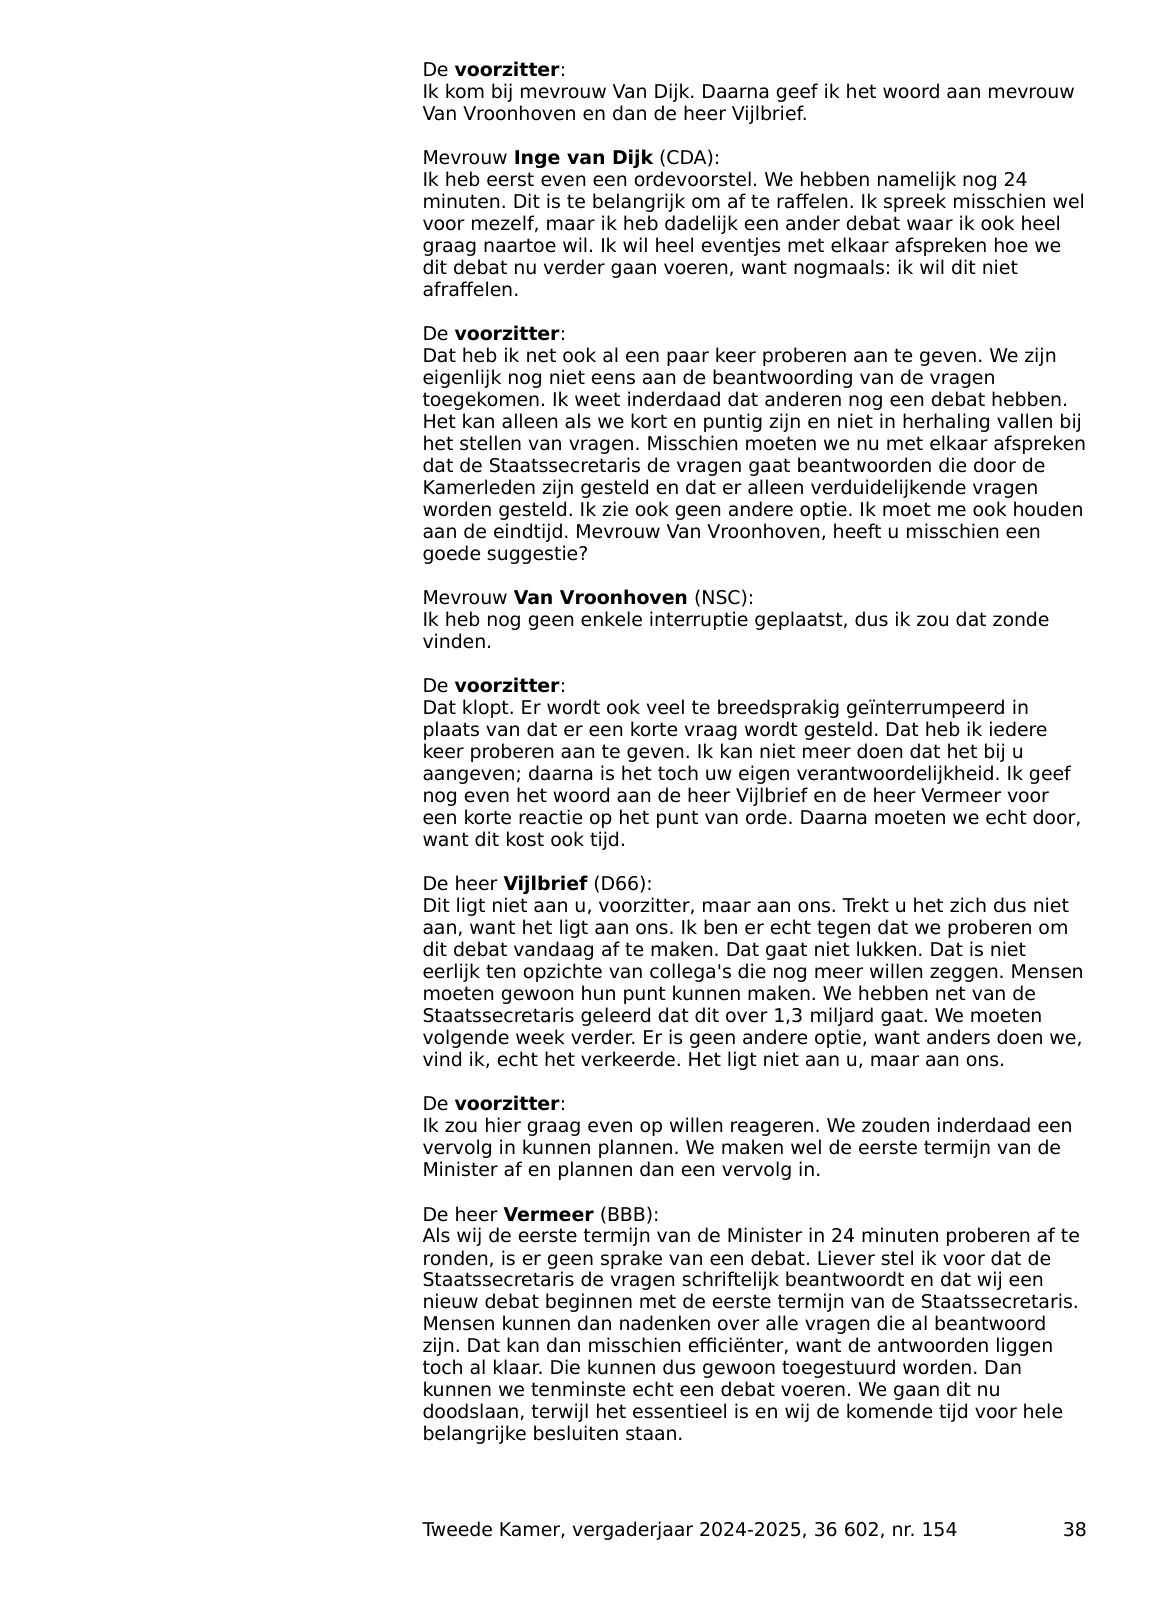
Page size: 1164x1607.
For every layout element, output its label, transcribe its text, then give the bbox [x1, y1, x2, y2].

text Mevrouw Van Vroonhoven (NSC): [422, 587, 1087, 609]
text Mevrouw Inge van Dijk (CDA): [422, 147, 1087, 169]
text De heer Vijlbrief (D66): [422, 873, 1087, 895]
text Ik heb nog geen enkele interruptie geplaatst, dus ik zou dat zonde vinden. [422, 609, 1087, 653]
text Dat klopt. Er wordt ook veel te breedsprakig geïnterrumpeerd in plaats van dat er een korte vraag wordt gesteld. Dat heb ik iedere keer proberen aan te geven. Ik kan niet meer doen dat het bij u aangeven; daarna is het toch uw eigen verantwoordelijkheid. Ik geef nog even het woord aan de heer Vijlbrief en de heer Vermeer voor een korte reactie op het punt van orde. Daarna moeten we echt door, want dit kost ook tijd. [422, 697, 1087, 851]
text Ik kom bij mevrouw Van Dijk. Daarna geef ik het woord aan mevrouw Van Vroonhoven en dan de heer Vijlbrief. [422, 81, 1087, 125]
text De heer Vermeer (BBB): [422, 1203, 1087, 1225]
text De voorzitter: [422, 59, 1087, 81]
text De voorzitter: [422, 675, 1087, 697]
text Dit ligt niet aan u, voorzitter, maar aan ons. Trekt u het zich dus niet aan, want het ligt aan ons. Ik ben er echt tegen dat we proberen om dit debat vandaag af te maken. Dat gaat niet lukken. Dat is niet eerlijk ten opzichte van collega's die nog meer willen zeggen. Mensen moeten gewoon hun punt kunnen maken. We hebben net van de Staatssecretaris geleerd dat dit over 1,3 miljard gaat. We moeten volgende week verder. Er is geen andere optie, want anders doen we, vind ik, echt het verkeerde. Het ligt niet aan u, maar aan ons. [422, 895, 1087, 1071]
text Ik zou hier graag even op willen reageren. We zouden inderdaad een vervolg in kunnen plannen. We maken wel de eerste termijn van de Minister af en plannen dan een vervolg in. [422, 1115, 1087, 1181]
text De voorzitter: [422, 1093, 1087, 1115]
text Als wij de eerste termijn van de Minister in 24 minuten proberen af te ronden, is er geen sprake van een debat. Liever stel ik voor dat de Staatssecretaris de vragen schriftelijk beantwoordt en dat wij een nieuw debat beginnen met de eerste termijn van de Staatssecretaris. Mensen kunnen dan nadenken over alle vragen die al beantwoord zijn. Dat kan dan misschien efficiënter, want de antwoorden liggen toch al klaar. Die kunnen dus gewoon toegestuurd worden. Dan kunnen we tenminste echt een debat voeren. We gaan dit nu doodslaan, terwijl het essentieel is en wij de komende tijd voor hele belangrijke besluiten staan. [422, 1225, 1087, 1445]
text Ik heb eerst even een ordevoorstel. We hebben namelijk nog 24 minuten. Dit is te belangrijk om af te raffelen. Ik spreek misschien wel voor mezelf, maar ik heb dadelijk een ander debat waar ik ook heel graag naartoe wil. Ik wil heel eventjes met elkaar afspreken hoe we dit debat nu verder gaan voeren, want nogmaals: ik wil dit niet afraffelen. [422, 169, 1087, 301]
text De voorzitter: [422, 323, 1087, 345]
text Dat heb ik net ook al een paar keer proberen aan te geven. We zijn eigenlijk nog niet eens aan de beantwoording van de vragen toegekomen. Ik weet inderdaad dat anderen nog een debat hebben. Het kan alleen als we kort en puntig zijn en niet in herhaling vallen bij het stellen van vragen. Misschien moeten we nu met elkaar afspreken dat de Staatssecretaris de vragen gaat beantwoorden die door de Kamerleden zijn gesteld en dat er alleen verduidelijkende vragen worden gesteld. Ik zie ook geen andere optie. Ik moet me ook houden aan de eindtijd. Mevrouw Van Vroonhoven, heeft u misschien een goede suggestie? [422, 345, 1087, 565]
